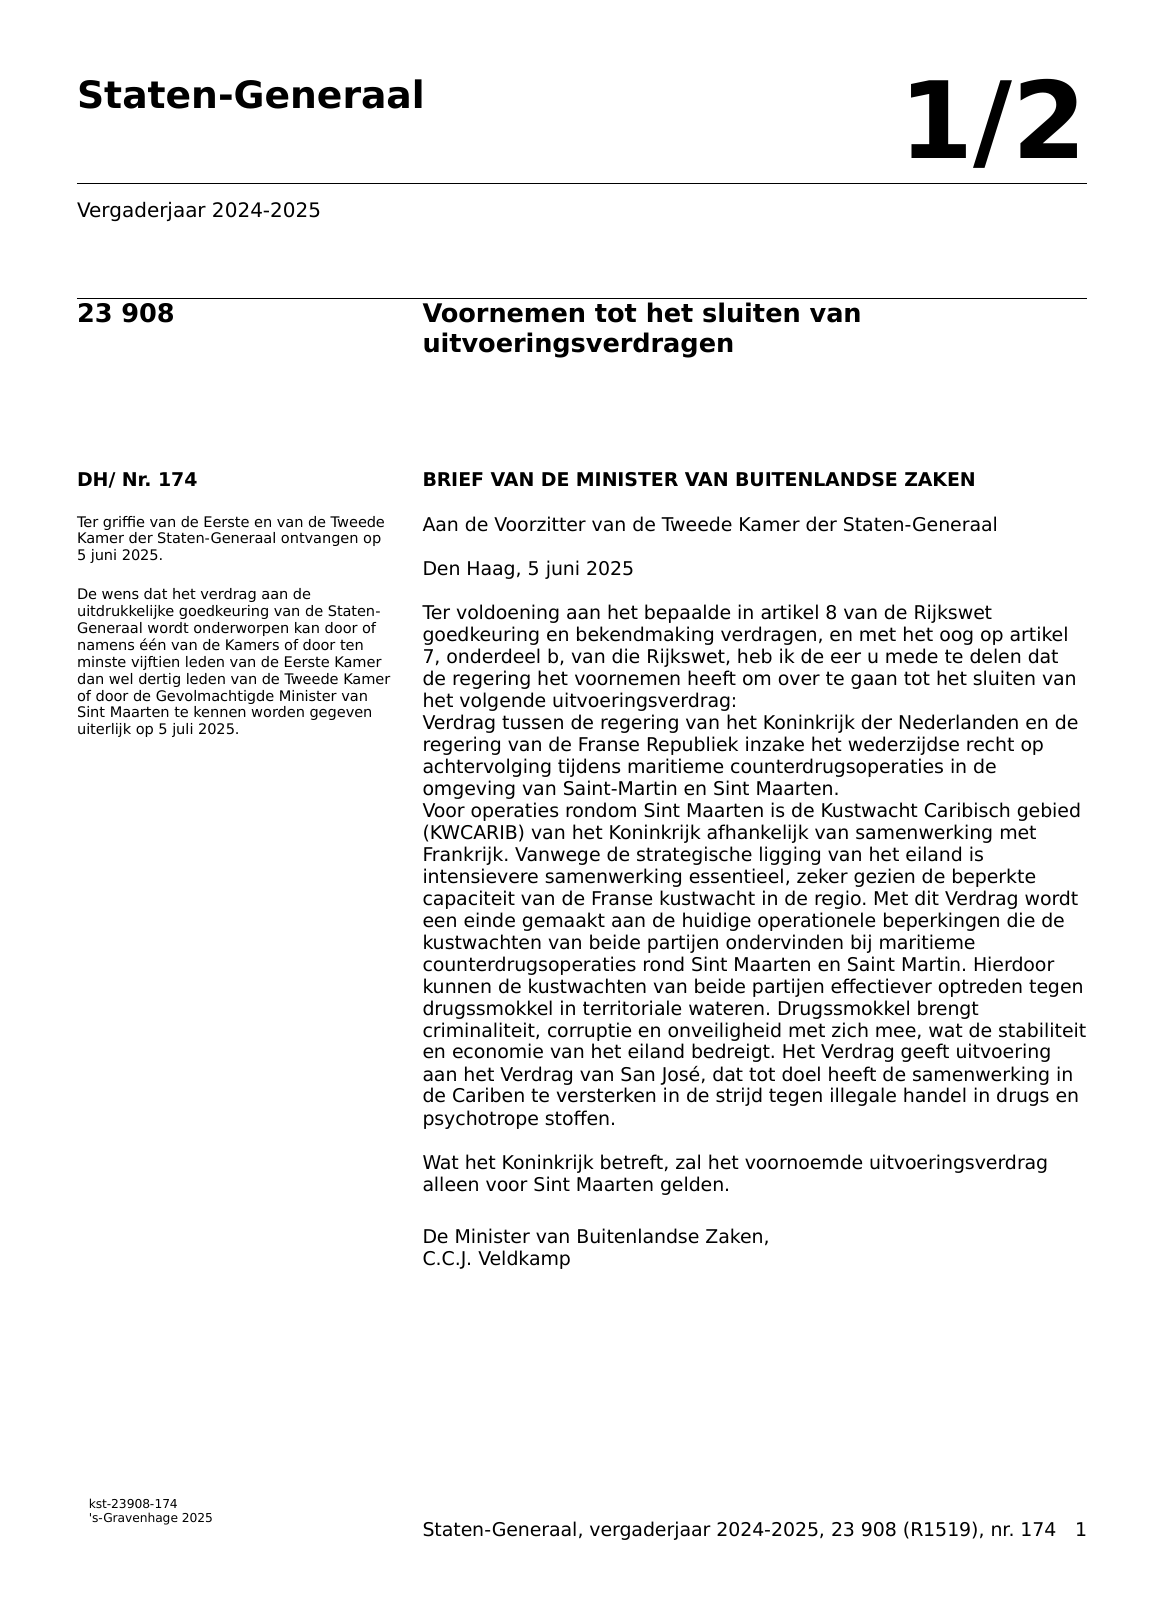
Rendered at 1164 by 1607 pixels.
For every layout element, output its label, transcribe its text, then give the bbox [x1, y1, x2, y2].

text Verdrag tussen de regering van het Koninkrijk der Nederlanden en de regering van de Franse Republiek inzake het wederzijdse recht op achtervolging tijdens maritieme counterdrugsoperaties in de omgeving van Saint-Martin en Sint Maarten. [422, 712, 1087, 800]
subtitle DH/ Nr. 174 BRIEF VAN DE MINISTER VAN BUITENLANDSE ZAKEN [77, 469, 1087, 491]
text kst-23908-174 [88, 1497, 323, 1511]
text Ter griffie van de Eerste en van de Tweede Kamer der Staten-Generaal ontvangen op 5 juni 2025. [77, 513, 399, 564]
text Aan de Voorzitter van de Tweede Kamer der Staten-Generaal [422, 513, 1087, 536]
text 's-Gravenhage 2025 [88, 1511, 323, 1525]
text Ter voldoening aan het bepaalde in artikel 8 van de Rijkswet goedkeuring en bekendmaking verdragen, en met het oog op artikel 7, onderdeel b, van die Rijkswet, heb ik de eer u mede te delen dat de regering het voornemen heeft om over te gaan tot het sluiten van het volgende uitvoeringsverdrag: [422, 602, 1087, 712]
text Voor operaties rondom Sint Maarten is de Kustwacht Caribisch gebied (KWCARIB) van het Koninkrijk afhankelijk van samenwerking met Frankrijk. Vanwege de strategische ligging van het eiland is intensievere samenwerking essentieel, zeker gezien de beperkte capaciteit van de Franse kustwacht in de regio. Met dit Verdrag wordt een einde gemaakt aan de huidige operationele beperkingen die de kustwachten van beide partijen ondervinden bij maritieme counterdrugsoperaties rond Sint Maarten en Saint Martin. Hierdoor kunnen de kustwachten van beide partijen effectiever optreden tegen drugssmokkel in territoriale wateren. Drugssmokkel brengt criminaliteit, corruptie en onveiligheid met zich mee, wat de stabiliteit en economie van het eiland bedreigt. Het Verdrag geeft uitvoering aan het Verdrag van San José, dat tot doel heeft de samenwerking in de Cariben te versterken in de strijd tegen illegale handel in drugs en psychotrope stoffen. [422, 800, 1087, 1129]
table_cell Vergaderjaar 2024-2025 [77, 184, 1087, 298]
table_header 1/2 [886, 59, 1087, 183]
subtitle 23 908 Voornemen tot het sluiten van uitvoeringsverdragen [77, 299, 1087, 358]
table_header Staten-Generaal [77, 59, 886, 183]
text De wens dat het verdrag aan de uitdrukkelijke goedkeuring van de Staten-Generaal wordt onderworpen kan door of namens één van de Kamers of door ten minste vijftien leden van de Eerste Kamer dan wel dertig leden van de Tweede Kamer of door de Gevolmachtigde Minister van Sint Maarten te kennen worden gegeven uiterlijk op 5 juli 2025. [77, 586, 399, 738]
text De Minister van Buitenlandse Zaken, C.C.J. Veldkamp [422, 1226, 1087, 1269]
text [77, 564, 399, 586]
text Den Haag, 5 juni 2025 [422, 558, 1087, 580]
text Wat het Koninkrijk betreft, zal het voornoemde uitvoeringsverdrag alleen voor Sint Maarten gelden. [422, 1152, 1087, 1196]
